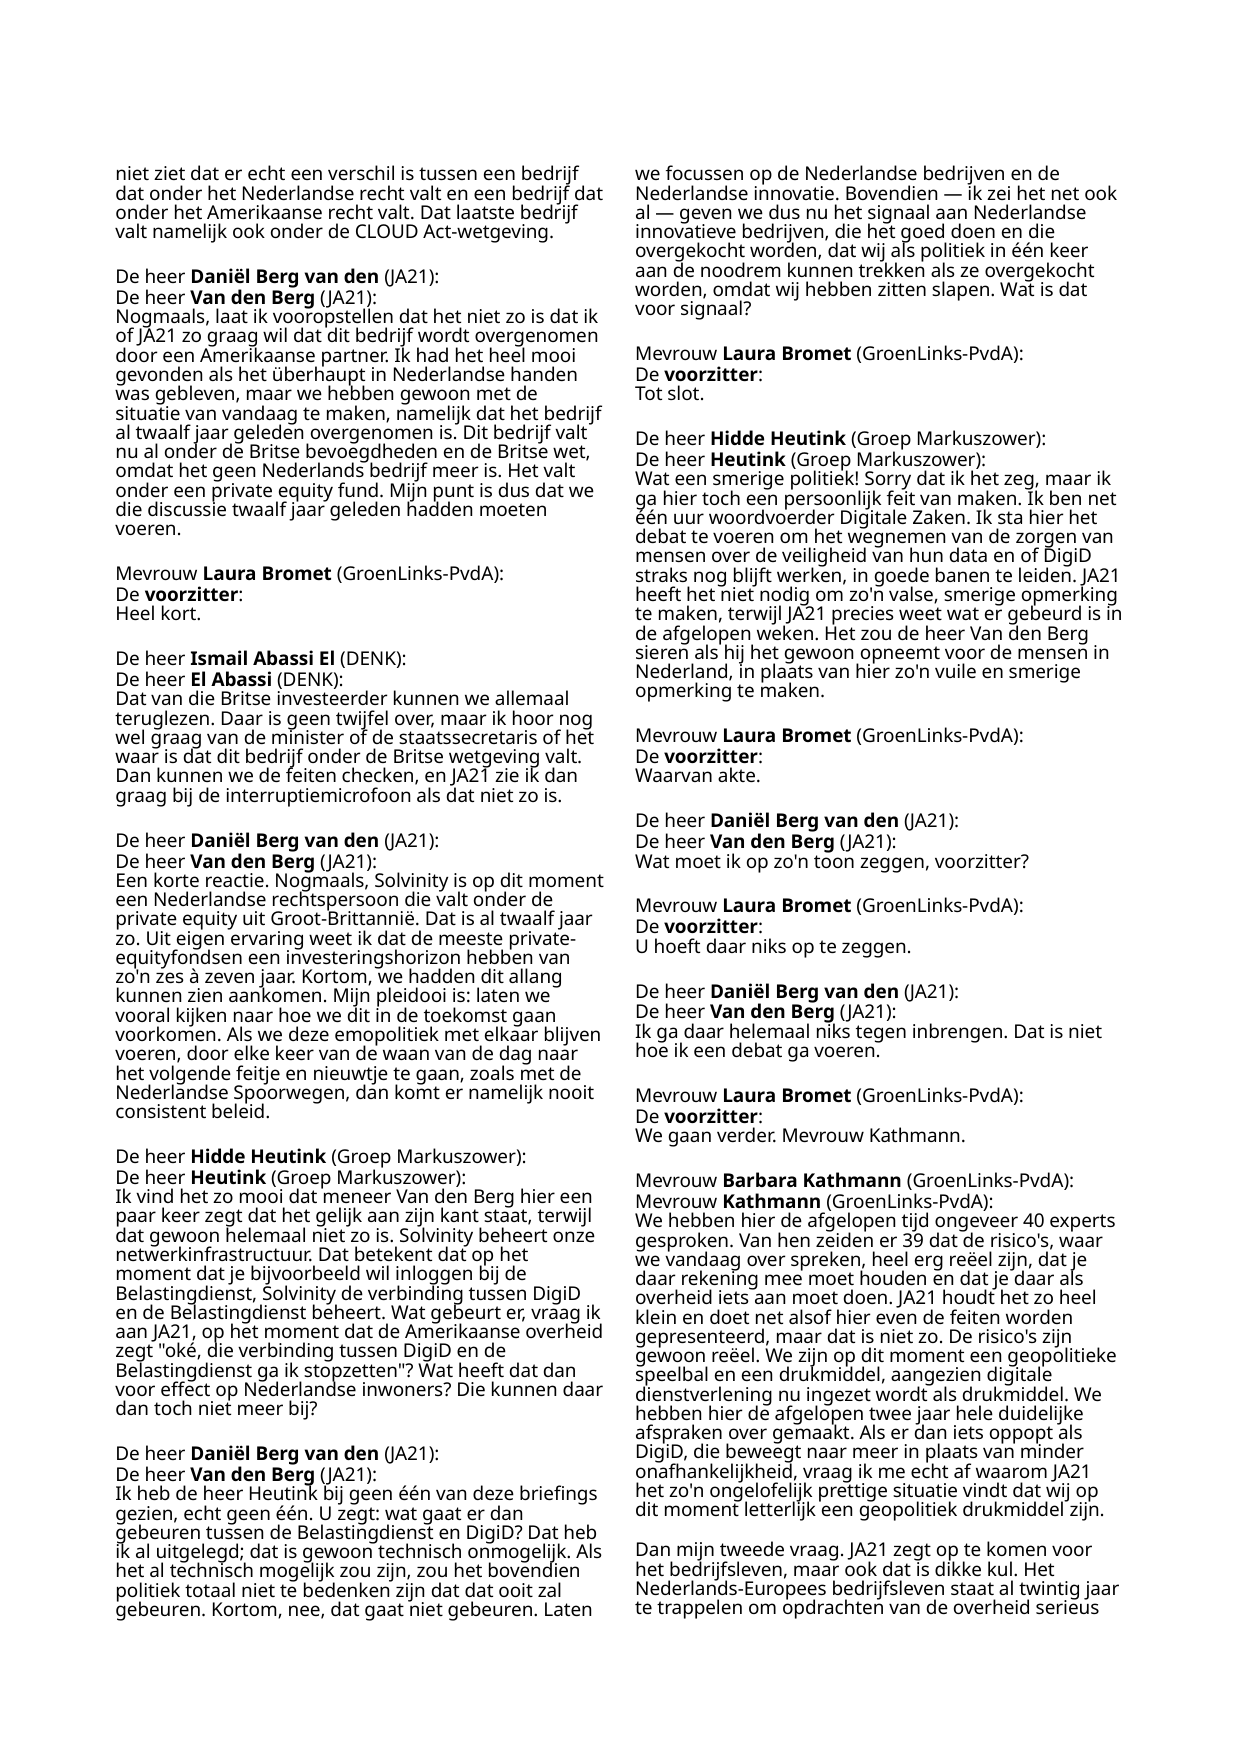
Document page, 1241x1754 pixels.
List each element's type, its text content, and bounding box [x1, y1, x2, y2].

text we focussen op de Nederlandse bedrijven en de Nederlandse innovatie. Bovendien — ik zei het net ook al — geven we dus nu het signaal aan Nederlandse innovatieve bedrijven, die het goed doen en die overgekocht worden, dat wij als politiek in één keer aan de noodrem kunnen trekken als ze overgekocht worden, omdat wij hebben zitten slapen. Wat is dat voor signaal? [635, 165, 1125, 319]
text Ik vind het zo mooi dat meneer Van den Berg hier een paar keer zegt dat het gelijk aan zijn kant staat, terwijl dat gewoon helemaal niet zo is. Solvinity beheert onze netwerkinfrastructuur. Dat betekent dat op het moment dat je bijvoorbeeld wil inloggen bij de Belastingdienst, Solvinity de verbinding tussen DigiD en de Belastingdienst beheert. Wat gebeurt er, vraag ik aan JA21, op het moment dat de Amerikaanse overheid zegt "oké, die verbinding tussen DigiD en de Belastingdienst ga ik stopzetten"? Wat heeft dat dan voor effect op Nederlandse inwoners? Die kunnen daar dan toch niet meer bij? [115, 1188, 605, 1419]
text De voorzitter: [635, 748, 1125, 767]
text Wat moet ik op zo'n toon zeggen, voorzitter? [635, 853, 1125, 872]
text Mevrouw Laura Bromet (GroenLinks-PvdA): [635, 722, 1125, 748]
text De heer Daniël Berg van den (JA21): [115, 827, 605, 853]
text Mevrouw Laura Bromet (GroenLinks-PvdA): [635, 340, 1125, 366]
text Heel kort. [115, 605, 605, 624]
text De heer El Abassi (DENK): [115, 671, 605, 690]
text Tot slot. [635, 385, 1125, 404]
text We gaan verder. Mevrouw Kathmann. [635, 1127, 1125, 1146]
text We hebben hier de afgelopen tijd ongeveer 40 experts gesproken. Van hen zeiden er 39 dat de risico's, waar we vandaag over spreken, heel erg reëel zijn, dat je daar rekening mee moet houden en dat je daar als overheid iets aan moet doen. JA21 houdt het zo heel klein en doet net alsof hier even de feiten worden gepresenteerd, maar dat is niet zo. De risico's zijn gewoon reëel. We zijn op dit moment een geopolitieke speelbal en een drukmiddel, aangezien digitale dienstverlening nu ingezet wordt als drukmiddel. We hebben hier de afgelopen twee jaar hele duidelijke afspraken over gemaakt. Als er dan iets oppopt als DigiD, die beweegt naar meer in plaats van minder onafhankelijkheid, vraag ik me echt af waarom JA21 het zo'n ongelofelijk prettige situatie vindt dat wij op dit moment letterlijk een geopolitiek drukmiddel zijn. [635, 1212, 1125, 1521]
text De heer Daniël Berg van den (JA21): [635, 808, 1125, 833]
text De heer Ismail Abassi El (DENK): [115, 645, 605, 671]
text Mevrouw Laura Bromet (GroenLinks-PvdA): [635, 1082, 1125, 1108]
text De heer Van den Berg (JA21): [115, 1466, 605, 1485]
text De voorzitter: [115, 586, 605, 605]
text Een korte reactie. Nogmaals, Solvinity is op dit moment een Nederlandse rechtspersoon die valt onder de private equity uit Groot-Brittannië. Dat is al twaalf jaar zo. Uit eigen ervaring weet ik dat de meeste private-equityfondsen een investeringshorizon hebben van zo'n zes à zeven jaar. Kortom, we hadden dit allang kunnen zien aankomen. Mijn pleidooi is: laten we vooral kijken naar hoe we dit in de toekomst gaan voorkomen. Als we deze emopolitiek met elkaar blijven voeren, door elke keer van de waan van de dag naar het volgende feitje en nieuwtje te gaan, zoals met de Nederlandse Spoorwegen, dan komt er namelijk nooit consistent beleid. [115, 872, 605, 1122]
text De heer Van den Berg (JA21): [635, 833, 1125, 853]
text De voorzitter: [635, 366, 1125, 385]
text De heer Heutink (Groep Markuszower): [115, 1169, 605, 1188]
text U hoeft daar niks op te zeggen. [635, 938, 1125, 957]
text De heer Van den Berg (JA21): [115, 853, 605, 872]
text De heer Daniël Berg van den (JA21): [635, 978, 1125, 1003]
text Dat van die Britse investeerder kunnen we allemaal teruglezen. Daar is geen twijfel over, maar ik hoor nog wel graag van de minister of de staatssecretaris of het waar is dat dit bedrijf onder de Britse wetgeving valt. Dan kunnen we de feiten checken, en JA21 zie ik dan graag bij de interruptiemicrofoon als dat niet zo is. [115, 690, 605, 806]
text Wat een smerige politiek! Sorry dat ik het zeg, maar ik ga hier toch een persoonlijk feit van maken. Ik ben net één uur woordvoerder Digitale Zaken. Ik sta hier het debat te voeren om het wegnemen van de zorgen van mensen over de veiligheid van hun data en of DigiD straks nog blijft werken, in goede banen te leiden. JA21 heeft het niet nodig om zo'n valse, smerige opmerking te maken, terwijl JA21 precies weet wat er gebeurd is in de afgelopen weken. Het zou de heer Van den Berg sieren als hij het gewoon opneemt voor de mensen in Nederland, in plaats van hier zo'n vuile en smerige opmerking te maken. [635, 470, 1125, 702]
text De heer Van den Berg (JA21): [115, 289, 605, 308]
text niet ziet dat er echt een verschil is tussen een bedrijf dat onder het Nederlandse recht valt en een bedrijf dat onder het Amerikaanse recht valt. Dat laatste bedrijf valt namelijk ook onder de CLOUD Act-wetgeving. [115, 165, 605, 242]
text De voorzitter: [635, 1108, 1125, 1127]
text Ik ga daar helemaal niks tegen inbrengen. Dat is niet hoe ik een debat ga voeren. [635, 1023, 1125, 1061]
text Mevrouw Laura Bromet (GroenLinks-PvdA): [635, 893, 1125, 918]
text Nogmaals, laat ik vooropstellen dat het niet zo is dat ik of JA21 zo graag wil dat dit bedrijf wordt overgenomen door een Amerikaanse partner. Ik had het heel mooi gevonden als het überhaupt in Nederlandse handen was gebleven, maar we hebben gewoon met de situatie van vandaag te maken, namelijk dat het bedrijf al twaalf jaar geleden overgenomen is. Dit bedrijf valt nu al onder de Britse bevoegdheden en de Britse wet, omdat het geen Nederlands bedrijf meer is. Het valt onder een private equity fund. Mijn punt is dus dat we die discussie twaalf jaar geleden hadden moeten voeren. [115, 308, 605, 539]
text De heer Hidde Heutink (Groep Markuszower): [115, 1143, 605, 1169]
text De heer Van den Berg (JA21): [635, 1003, 1125, 1023]
text Mevrouw Barbara Kathmann (GroenLinks-PvdA): [635, 1167, 1125, 1193]
text Waarvan akte. [635, 767, 1125, 787]
text De heer Daniël Berg van den (JA21): [115, 263, 605, 289]
text Mevrouw Kathmann (GroenLinks-PvdA): [635, 1193, 1125, 1212]
text Mevrouw Laura Bromet (GroenLinks-PvdA): [115, 560, 605, 586]
text De voorzitter: [635, 918, 1125, 938]
text De heer Heutink (Groep Markuszower): [635, 451, 1125, 470]
text Ik heb de heer Heutink bij geen één van deze briefings gezien, echt geen één. U zegt: wat gaat er dan gebeuren tussen de Belastingdienst en DigiD? Dat heb ik al uitgelegd; dat is gewoon technisch onmogelijk. Als het al technisch mogelijk zou zijn, zou het bovendien politiek totaal niet te bedenken zijn dat dat ooit zal gebeuren. Kortom, nee, dat gaat niet gebeuren. Laten [115, 1485, 605, 1620]
text Dan mijn tweede vraag. JA21 zegt op te komen voor het bedrijfsleven, maar ook dat is dikke kul. Het Nederlands-Europees bedrijfsleven staat al twintig jaar te trappelen om opdrachten van de overheid serieus [635, 1541, 1125, 1618]
text De heer Hidde Heutink (Groep Markuszower): [635, 425, 1125, 451]
text De heer Daniël Berg van den (JA21): [115, 1440, 605, 1466]
